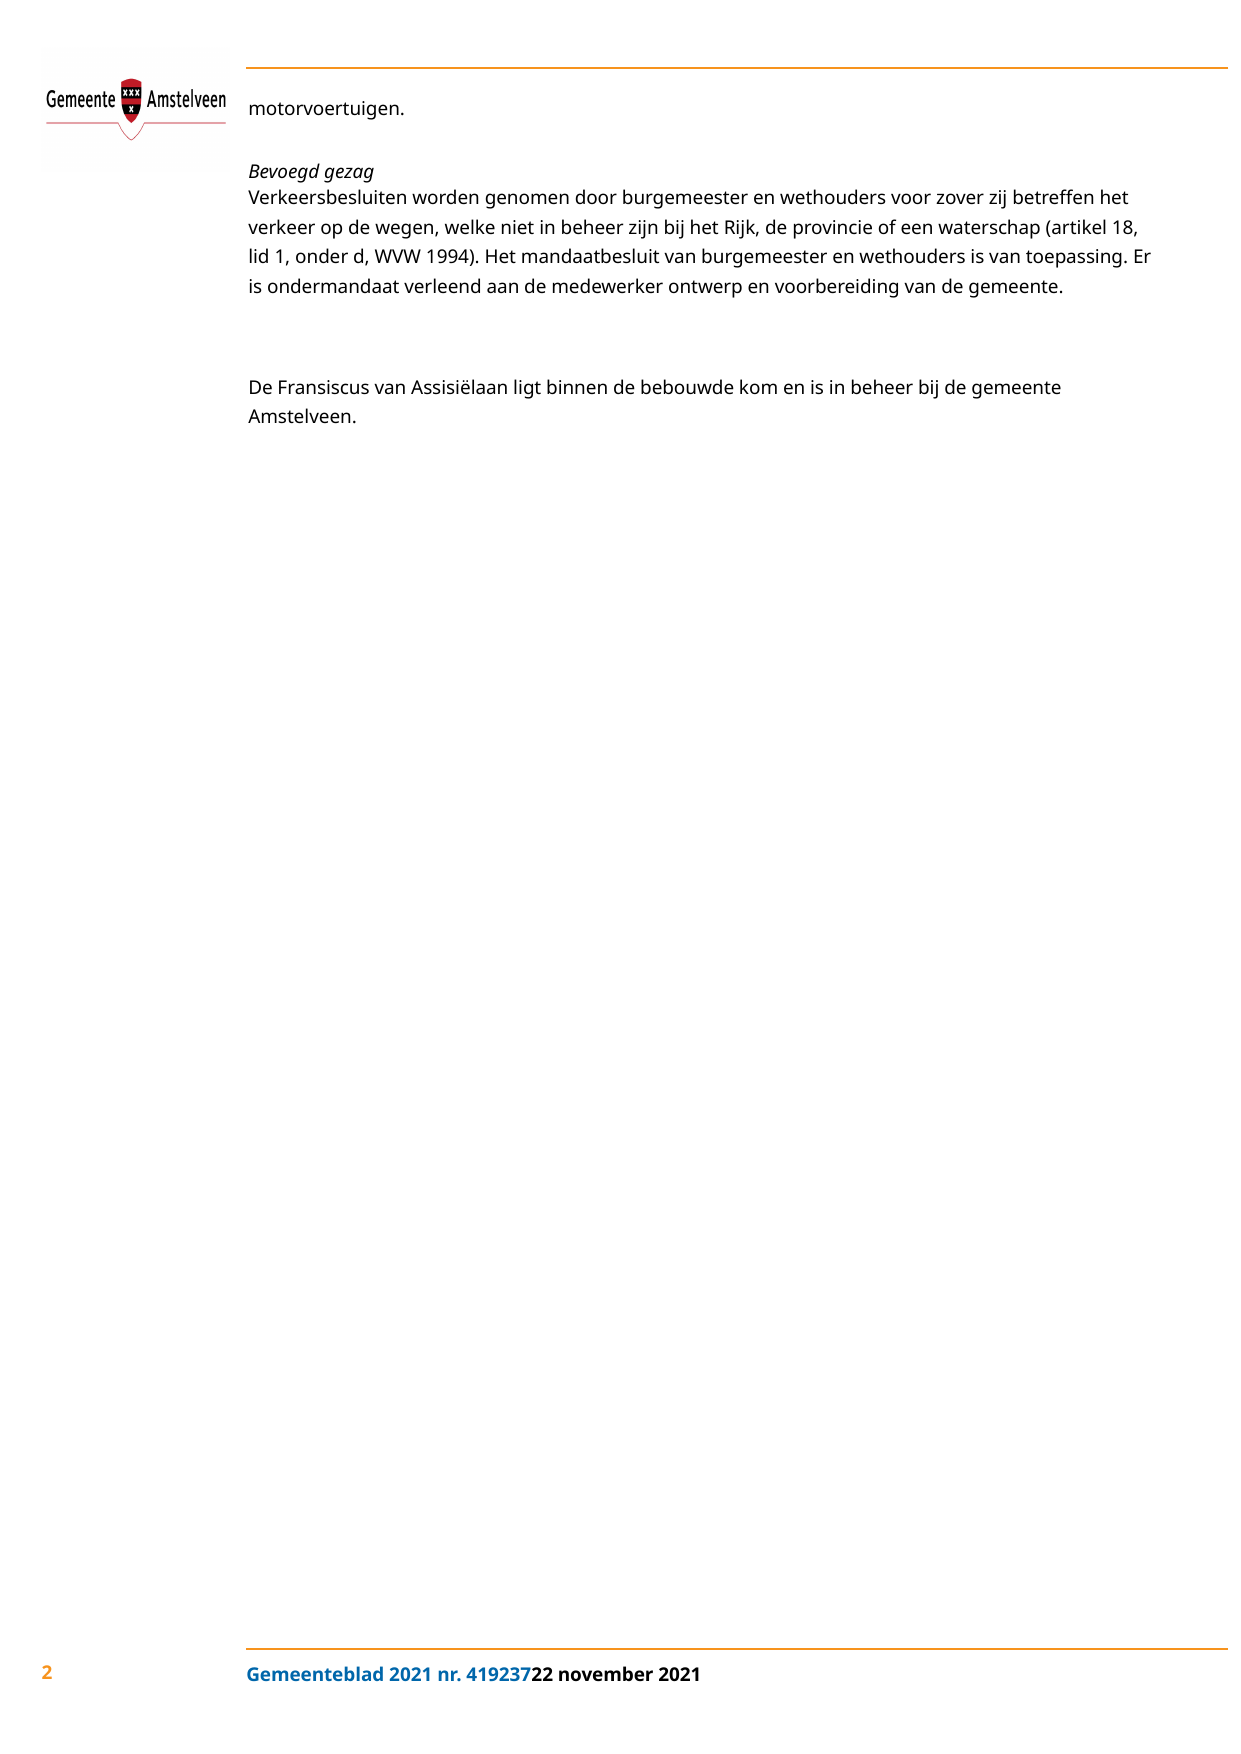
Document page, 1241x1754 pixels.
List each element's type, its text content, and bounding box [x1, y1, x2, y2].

text motorvoertuigen. [248, 95, 1152, 121]
text De Fransiscus van Assisiëlaan ligt binnen de bebouwde kom en is in beheer bij de gemeente Amstelveen. [248, 374, 1152, 429]
text Bevoegd gezag [248, 159, 1152, 184]
picture [41, 47, 231, 172]
text Verkeersbesluiten worden genomen door burgemeester en wethouders voor zover zij betreffen het verkeer op de wegen, welke niet in beheer zijn bij het Rijk, de provincie of een waterschap (artikel 18, lid 1, onder d, WVW 1994). Het mandaatbesluit van burgemeester en wethouders is van toepassing. Er is ondermandaat verleend aan de medewerker ontwerp en voorbereiding van de gemeente. [248, 184, 1152, 299]
